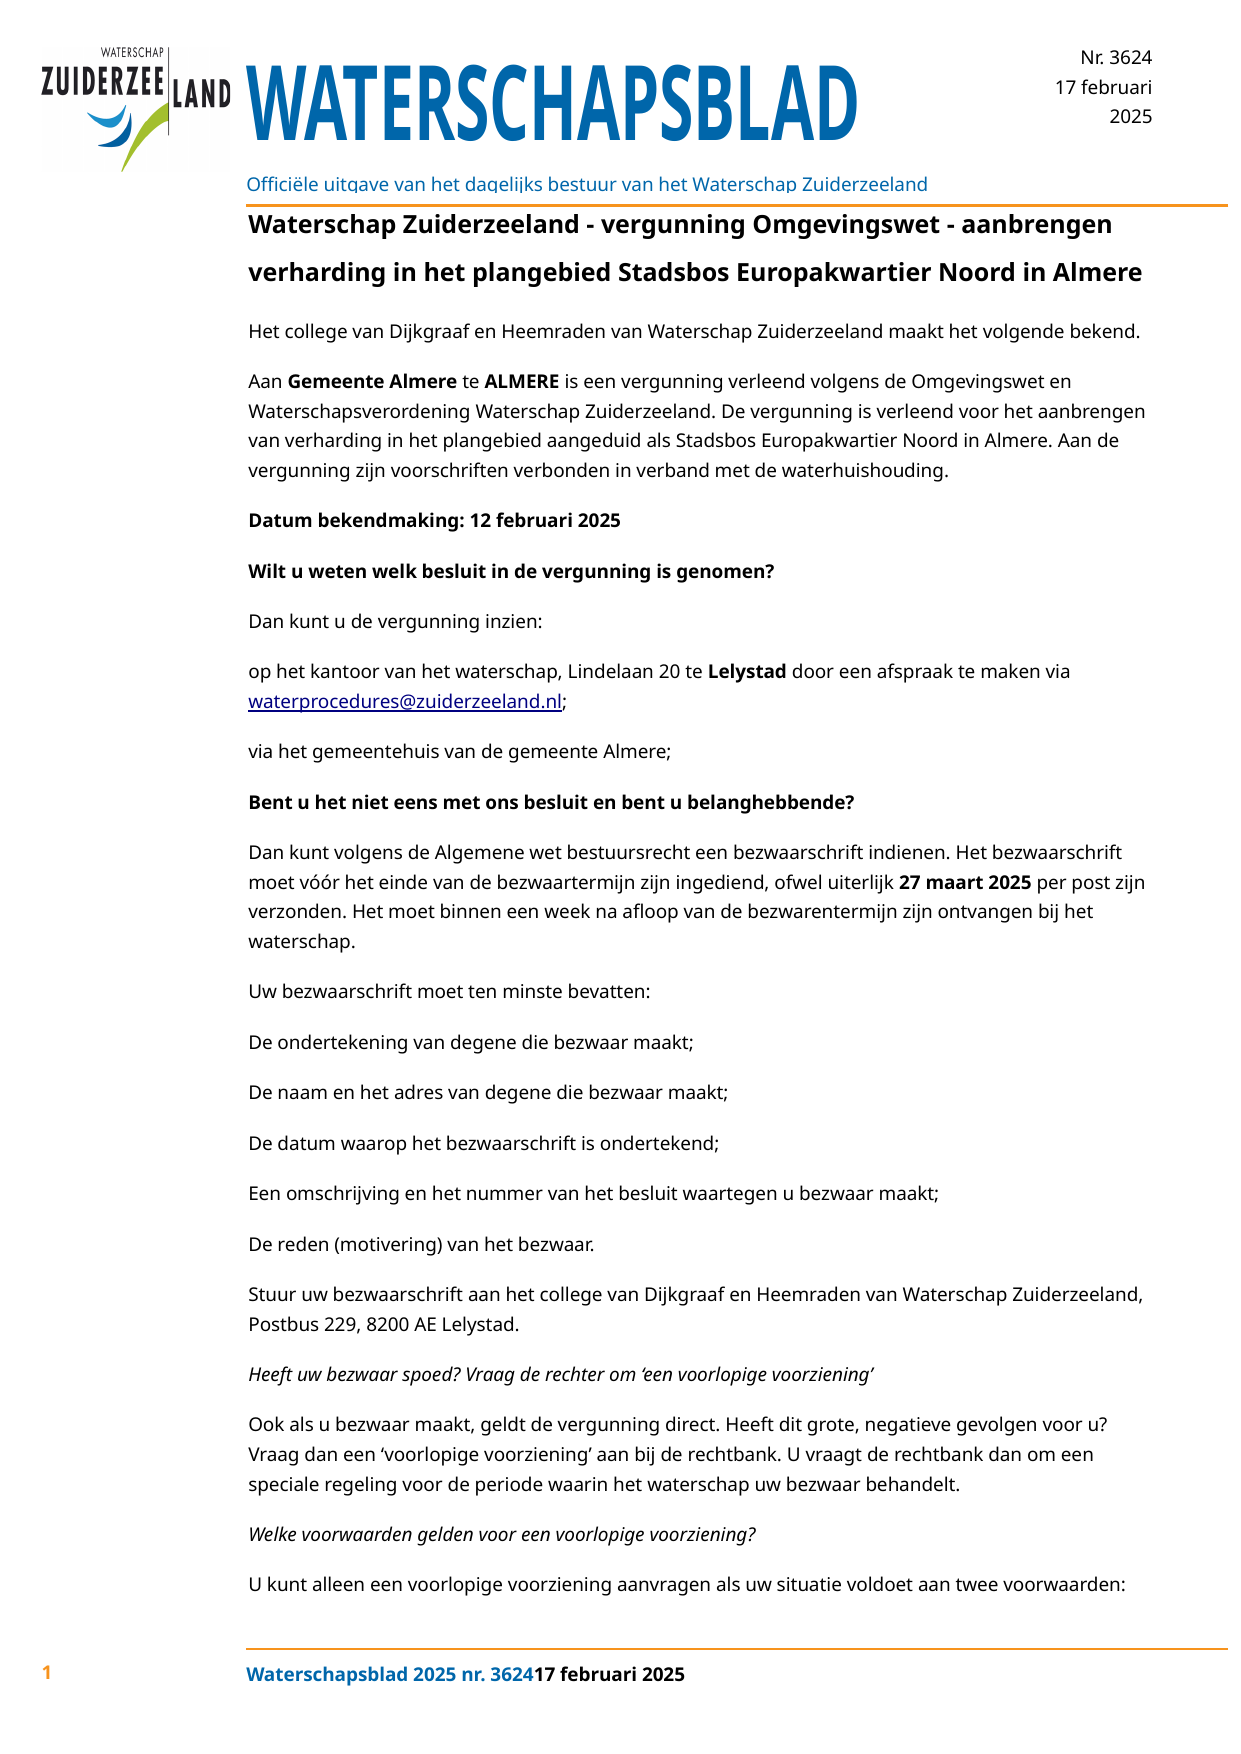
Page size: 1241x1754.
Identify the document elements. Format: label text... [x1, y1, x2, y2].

text Waterschap Zuiderzeeland - vergunning Omgevingswet - aanbrengen verharding in het plangebied Stadsbos Europakwartier Noord in Almere [248, 207, 1152, 288]
text via het gemeentehuis van de gemeente Almere; [248, 739, 1152, 764]
text Dan kunt volgens de Algemene wet bestuursrecht een bezwaarschrift indienen. Het bezwaarschrift moet vóór het einde van de bezwaartermijn zijn ingediend, ofwel uiterlijk 27 maart 2025 per post zijn verzonden. Het moet binnen een week na afloop van de bezwarentermijn zijn ontvangen bij het waterschap. [248, 839, 1152, 954]
text Datum bekendmaking: 12 februari 2025 [248, 507, 1152, 533]
text Welke voorwaarden gelden voor een voorlopige voorziening? [248, 1521, 1152, 1547]
text Uw bezwaarschrift moet ten minste bevatten: [248, 979, 1152, 1004]
text Wilt u weten welk besluit in de vergunning is genomen? [248, 558, 1152, 584]
text Stuur uw bezwaarschrift aan het college van Dijkgraaf en Heemraden van Waterschap Zuiderzeeland, Postbus 229, 8200 AE Lelystad. [248, 1281, 1152, 1337]
text Het college van Dijkgraaf en Heemraden van Waterschap Zuiderzeeland maakt het volgende bekend. [248, 318, 1152, 344]
text Aan Gemeente Almere te ALMERE is een vergunning verleend volgens de Omgevingswet en Waterschapsverordening Waterschap Zuiderzeeland. De vergunning is verleend voor het aanbrengen van verharding in het plangebied aangeduid als Stadsbos Europakwartier Noord in Almere. Aan de vergunning zijn voorschriften verbonden in verband met de waterhuishouding. [248, 368, 1152, 483]
text U kunt alleen een voorlopige voorziening aanvragen als uw situatie voldoet aan twee voorwaarden: [248, 1572, 1152, 1597]
picture [41, 47, 231, 172]
text De naam en het adres van degene die bezwaar maakt; [248, 1079, 1152, 1105]
text Bent u het niet eens met ons besluit en bent u belanghebbende? [248, 789, 1152, 815]
text De ondertekening van degene die bezwaar maakt; [248, 1029, 1152, 1055]
text Dan kunt u de vergunning inzien: [248, 608, 1152, 634]
text Een omschrijving en het nummer van het besluit waartegen u bezwaar maakt; [248, 1180, 1152, 1206]
text De reden (motivering) van het bezwaar. [248, 1231, 1152, 1257]
text Ook als u bezwaar maakt, geldt de vergunning direct. Heeft dit grote, negatieve gevolgen voor u? Vraag dan een ‘voorlopige voorziening’ aan bij de rechtbank. U vraagt de rechtbank dan om een speciale regeling voor de periode waarin het waterschap uw bezwaar behandelt. [248, 1412, 1152, 1497]
text Heeft uw bezwaar spoed? Vraag de rechter om ‘een voorlopige voorziening’ [248, 1361, 1152, 1387]
text De datum waarop het bezwaarschrift is ondertekend; [248, 1130, 1152, 1156]
text op het kantoor van het waterschap, Lindelaan 20 te Lelystad door een afspraak te maken via waterprocedures@zuiderzeeland.nl; [248, 659, 1152, 714]
